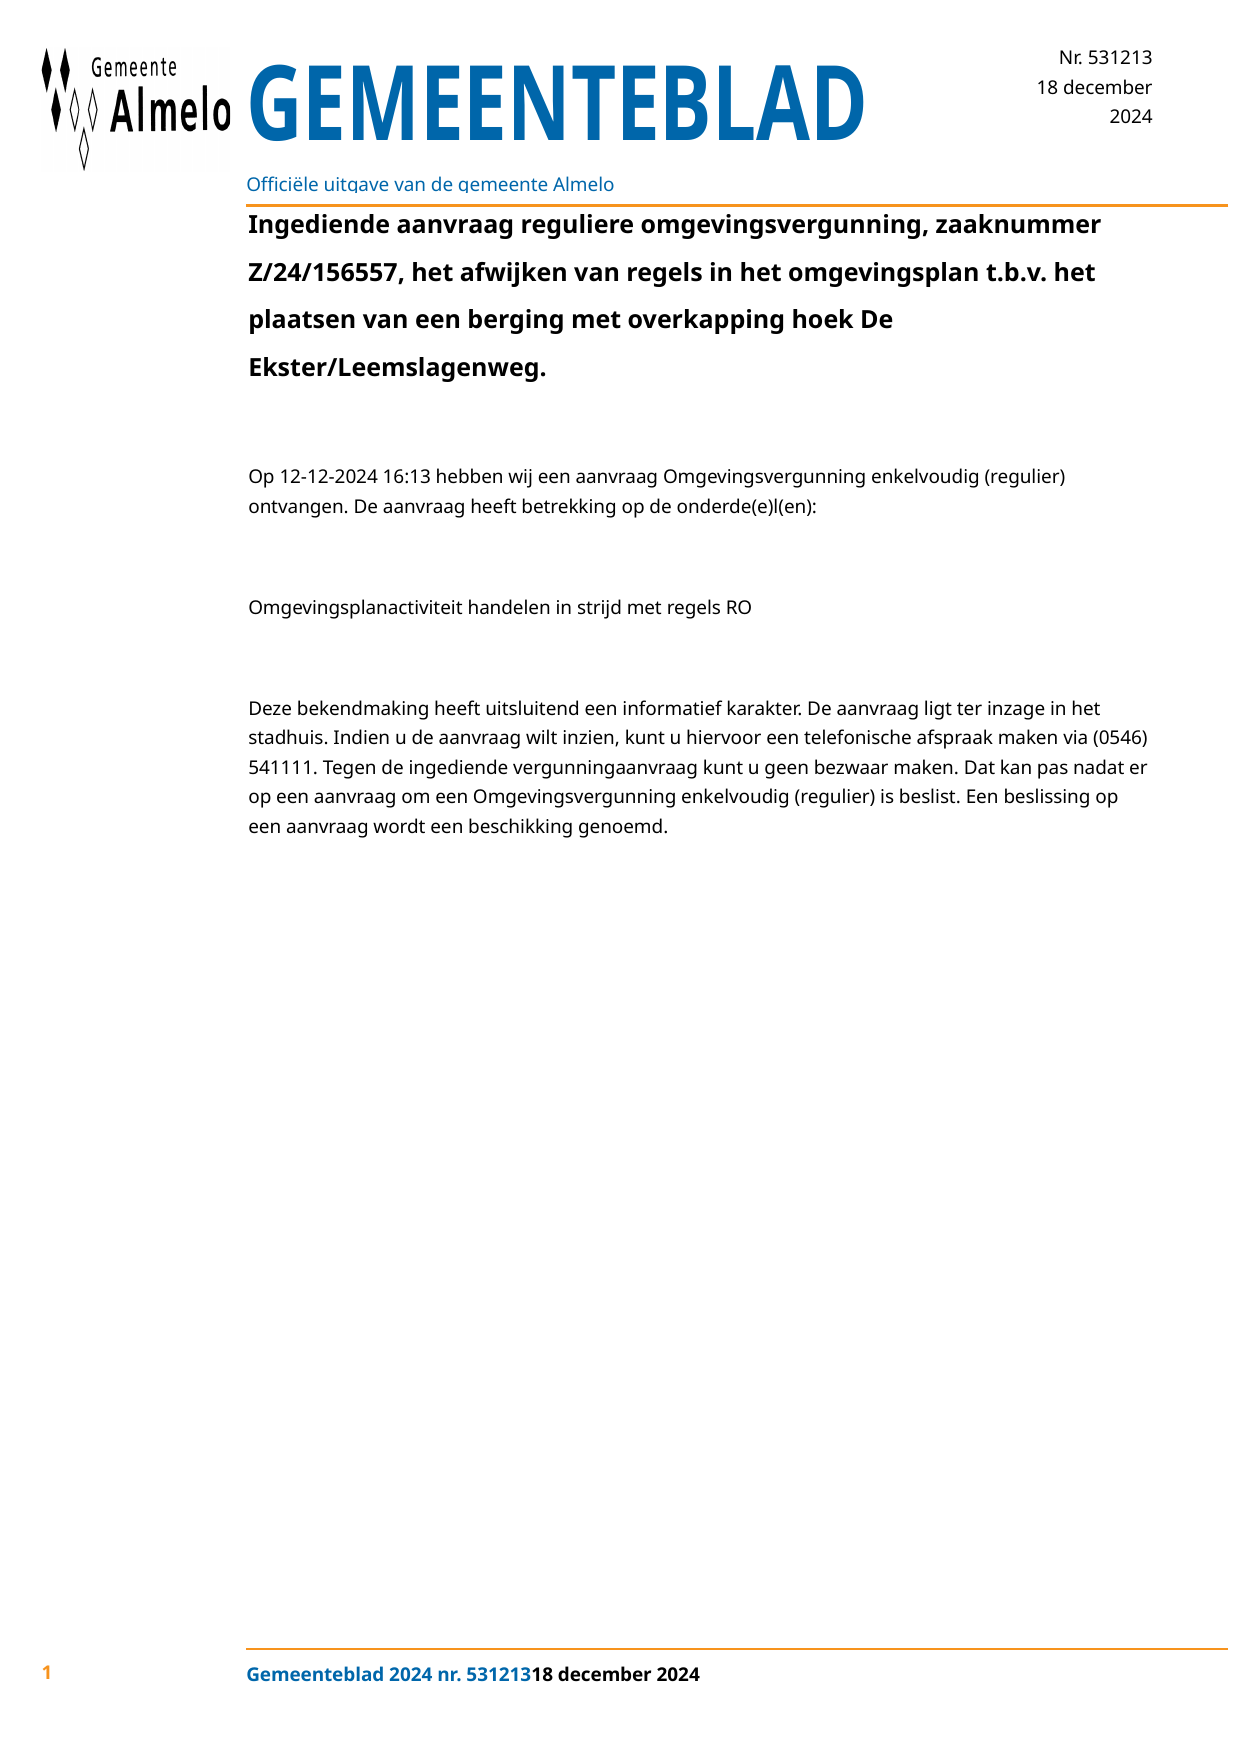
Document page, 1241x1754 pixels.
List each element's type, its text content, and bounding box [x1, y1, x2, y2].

text Op 12-12-2024 16:13 hebben wij een aanvraag Omgevingsvergunning enkelvoudig (regulier) ontvangen. De aanvraag heeft betrekking op de onderde(e)l(en): [248, 463, 1152, 519]
text Omgevingsplanactiviteit handelen in strijd met regels RO [248, 594, 1152, 620]
picture [41, 47, 231, 172]
text Ingediende aanvraag reguliere omgevingsvergunning, zaaknummer Z/24/156557, het afwijken van regels in het omgevingsplan t.b.v. het plaatsen van een berging met overkapping hoek De Ekster/Leemslagenweg. [248, 207, 1152, 384]
text Deze bekendmaking heeft uitsluitend een informatief karakter. De aanvraag ligt ter inzage in het stadhuis. Indien u de aanvraag wilt inzien, kunt u hiervoor een telefonische afspraak maken via (0546) 541111. Tegen de ingediende vergunningaanvraag kunt u geen bezwaar maken. Dat kan pas nadat er op een aanvraag om een Omgevingsvergunning enkelvoudig (regulier) is beslist. Een beslissing op een aanvraag wordt een beschikking genoemd. [248, 695, 1152, 839]
